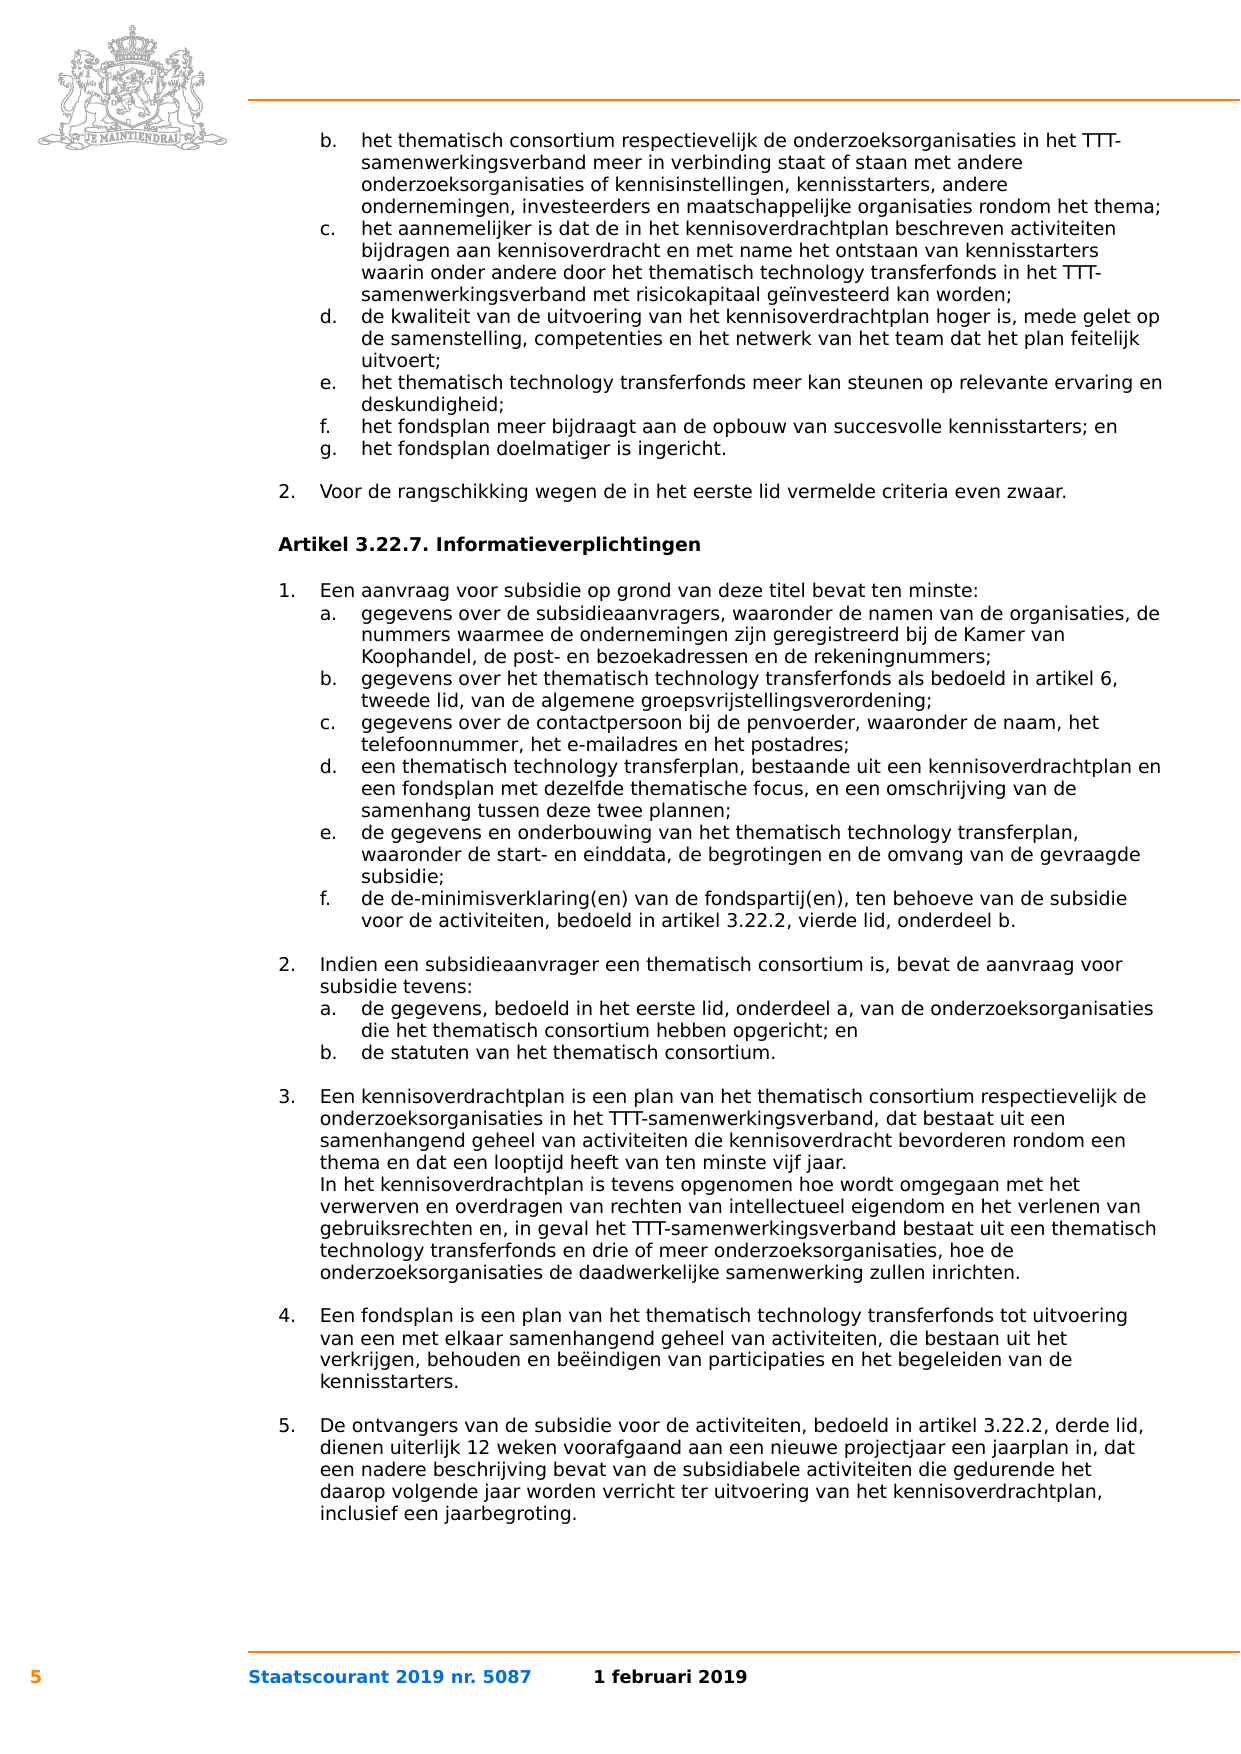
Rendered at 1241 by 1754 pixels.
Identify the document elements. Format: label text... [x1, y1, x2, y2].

text In het kennisoverdrachtplan is tevens opgenomen hoe wordt omgegaan met het verwerven en overdragen van rechten van intellectueel eigendom en het verlenen van gebruiksrechten en, in geval het TTT-samenwerkingsverband bestaat uit een thematisch technology transferfonds en drie of meer onderzoeksorganisaties, hoe de onderzoeksorganisaties de daadwerkelijke samenwerking zullen inrichten. [319, 1174, 1163, 1283]
text 3. Een kennisoverdrachtplan is een plan van het thematisch consortium respectievelijk de onderzoeksorganisaties in het TTT-samenwerkingsverband, dat bestaat uit een samenhangend geheel van activiteiten die kennisoverdracht bevorderen rondom een thema en dat een looptijd heeft van ten minste vijf jaar. [278, 1086, 1163, 1174]
subtitle Artikel 3.22.7. Informatieverplichtingen [278, 533, 1163, 555]
text f. het fondsplan meer bijdraagt aan de opbouw van succesvolle kennisstarters; en [319, 416, 1163, 438]
text e. de gegevens en onderbouwing van het thematisch technology transferplan, waaronder de start- en einddata, de begrotingen en de omvang van de gevraagde subsidie; [319, 822, 1163, 888]
text g. het fondsplan doelmatiger is ingericht. [319, 438, 1163, 459]
text a. de gegevens, bedoeld in het eerste lid, onderdeel a, van de onderzoeksorganisaties die het thematisch consortium hebben opgericht; en [319, 998, 1163, 1042]
text 5. De ontvangers van de subsidie voor de activiteiten, bedoeld in artikel 3.22.2, derde lid, dienen uiterlijk 12 weken voorafgaand aan een nieuwe projectjaar een jaarplan in, dat een nadere beschrijving bevat van de subsidiabele activiteiten die gedurende het daarop volgende jaar worden verricht ter uitvoering van het kennisoverdrachtplan, inclusief een jaarbegroting. [278, 1415, 1163, 1525]
picture [38, 25, 227, 150]
text b. de statuten van het thematisch consortium. [319, 1042, 1163, 1064]
text 2. Voor de rangschikking wegen de in het eerste lid vermelde criteria even zwaar. [278, 481, 1163, 503]
text d. de kwaliteit van de uitvoering van het kennisoverdrachtplan hoger is, mede gelet op de samenstelling, competenties en het netwerk van het team dat het plan feitelijk uitvoert; [319, 306, 1163, 372]
text c. het aannemelijker is dat de in het kennisoverdrachtplan beschreven activiteiten bijdragen aan kennisoverdracht en met name het ontstaan van kennisstarters waarin onder andere door het thematisch technology transferfonds in het TTT-samenwerkingsverband met risicokapitaal geïnvesteerd kan worden; [319, 218, 1163, 306]
text 1. Een aanvraag voor subsidie op grond van deze titel bevat ten minste: [278, 580, 1163, 602]
text e. het thematisch technology transferfonds meer kan steunen op relevante ervaring en deskundigheid; [319, 372, 1163, 416]
text 2. Indien een subsidieaanvrager een thematisch consortium is, bevat de aanvraag voor subsidie tevens: [278, 954, 1163, 998]
text b. het thematisch consortium respectievelijk de onderzoeksorganisaties in het TTT-samenwerkingsverband meer in verbinding staat of staan met andere onderzoeksorganisaties of kennisinstellingen, kennisstarters, andere ondernemingen, investeerders en maatschappelijke organisaties rondom het thema; [319, 130, 1163, 218]
text c. gegevens over de contactpersoon bij de penvoerder, waaronder de naam, het telefoonnummer, het e-mailadres en het postadres; [319, 712, 1163, 756]
text a. gegevens over de subsidieaanvragers, waaronder de namen van de organisaties, de nummers waarmee de ondernemingen zijn geregistreerd bij de Kamer van Koophandel, de post- en bezoekadressen en de rekeningnummers; [319, 602, 1163, 668]
text b. gegevens over het thematisch technology transferfonds als bedoeld in artikel 6, tweede lid, van de algemene groepsvrijstellingsverordening; [319, 668, 1163, 712]
text 4. Een fondsplan is een plan van het thematisch technology transferfonds tot uitvoering van een met elkaar samenhangend geheel van activiteiten, die bestaan uit het verkrijgen, behouden en beëindigen van participaties en het begeleiden van de kennisstarters. [278, 1305, 1163, 1393]
text f. de de-minimisverklaring(en) van de fondspartij(en), ten behoeve van de subsidie voor de activiteiten, bedoeld in artikel 3.22.2, vierde lid, onderdeel b. [319, 888, 1163, 932]
text d. een thematisch technology transferplan, bestaande uit een kennisoverdrachtplan en een fondsplan met dezelfde thematische focus, en een omschrijving van de samenhang tussen deze twee plannen; [319, 756, 1163, 822]
